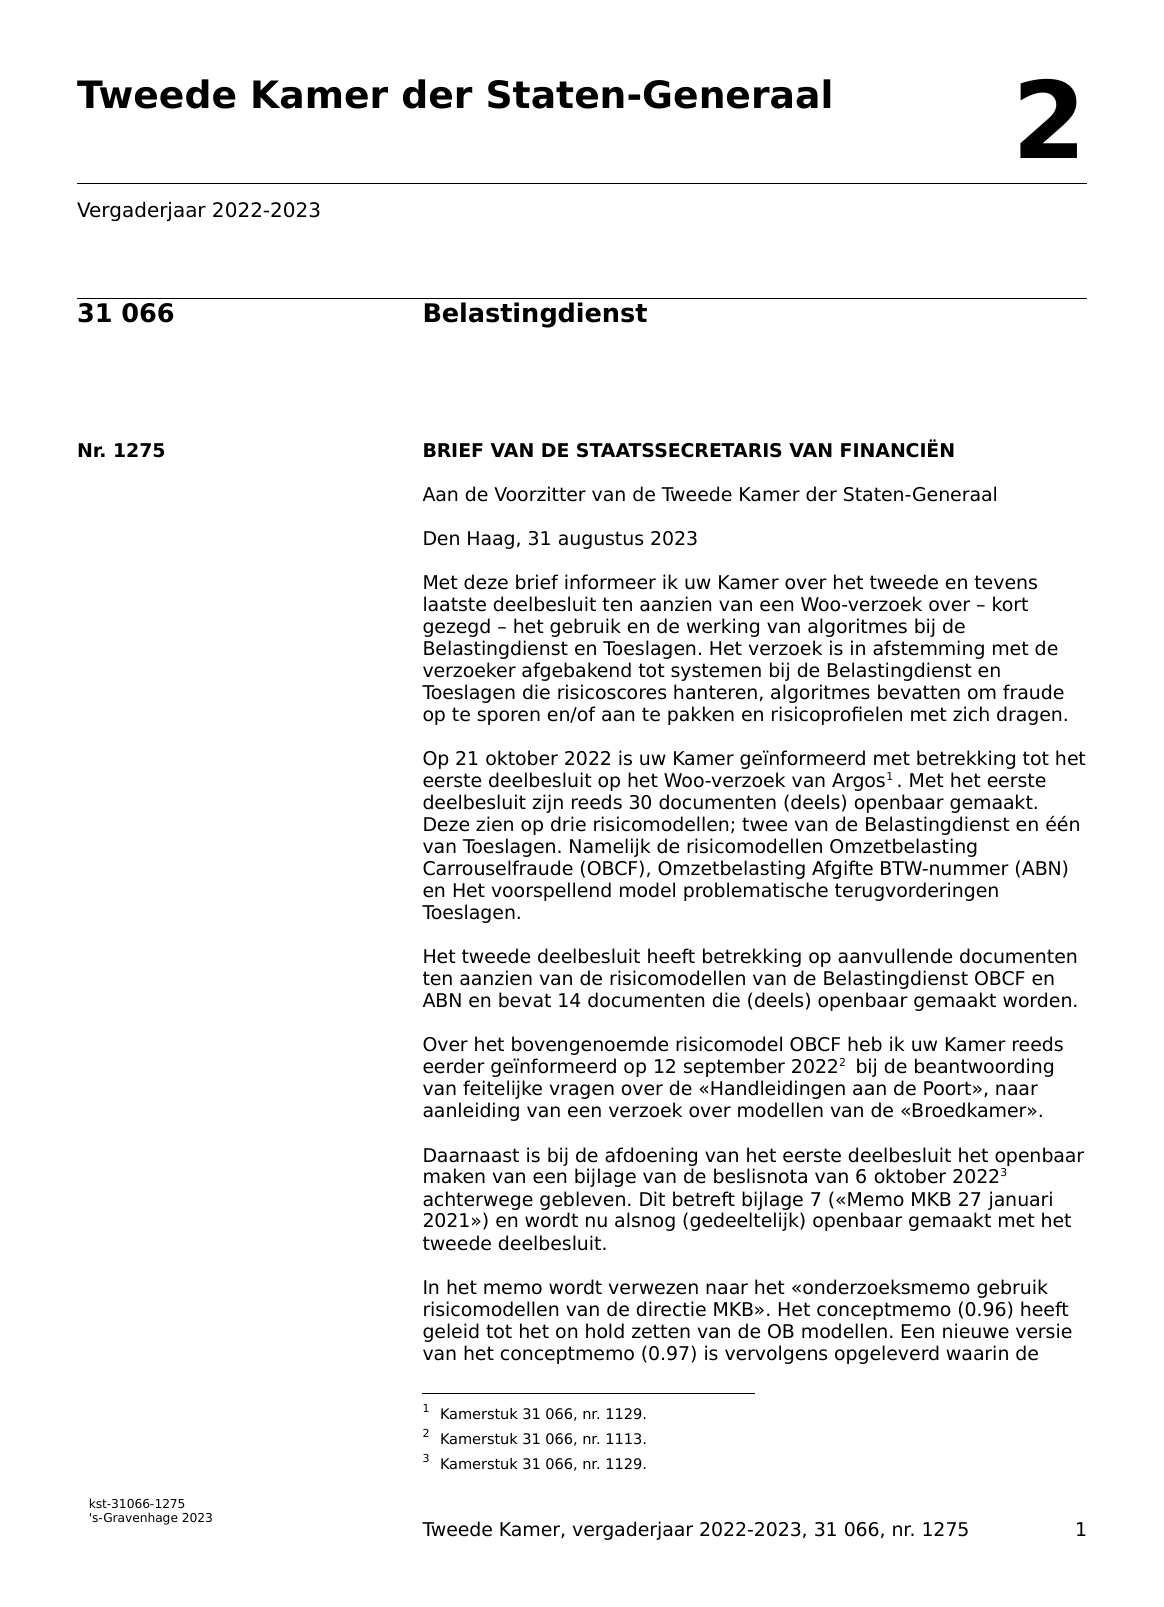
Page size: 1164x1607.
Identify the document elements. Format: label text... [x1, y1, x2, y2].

text Kamerstuk 31 066, nr. 1129. [422, 1402, 1087, 1424]
table_header Tweede Kamer der Staten-Generaal [77, 59, 886, 183]
text Op 21 oktober 2022 is uw Kamer geïnformeerd met betrekking tot het eerste deelbesluit op het Woo-verzoek van Argos. Met het eerste deelbesluit zijn reeds 30 documenten (deels) openbaar gemaakt. Deze zien op drie risicomodellen; twee van de Belastingdienst en één van Toeslagen. Namelijk de risicomodellen Omzetbelasting Carrouselfraude (OBCF), Omzetbelasting Afgifte BTW-nummer (ABN) en Het voorspellend model problematische terugvorderingen Toeslagen. [422, 748, 1087, 924]
subtitle Nr. 1275 BRIEF VAN DE STAATSSECRETARIS VAN FINANCIËN [77, 440, 1087, 462]
text kst-31066-1275 [88, 1497, 323, 1511]
text Over het bovengenoemde risicomodel OBCF heb ik uw Kamer reeds eerder geïnformeerd op 12 september 2022 bij de beantwoording van feitelijke vragen over de «Handleidingen aan de Poort», naar aanleiding van een verzoek over modellen van de «Broedkamer». [422, 1034, 1087, 1122]
text Kamerstuk 31 066, nr. 1129. [422, 1452, 1087, 1474]
subtitle 31 066 Belastingdienst [77, 299, 1087, 329]
text Daarnaast is bij de afdoening van het eerste deelbesluit het openbaar maken van een bijlage van de beslisnota van 6 oktober 2022 achterwege gebleven. Dit betreft bijlage 7 («Memo MKB 27 januari 2021») en wordt nu alsnog (gedeeltelijk) openbaar gemaakt met het tweede deelbesluit. [422, 1144, 1087, 1254]
text Den Haag, 31 augustus 2023 [422, 528, 1087, 550]
text Kamerstuk 31 066, nr. 1113. [422, 1427, 1087, 1449]
table_cell Vergaderjaar 2022-2023 [77, 184, 1087, 298]
text In het memo wordt verwezen naar het «onderzoeksmemo gebruik risicomodellen van de directie MKB». Het conceptmemo (0.96) heeft geleid tot het on hold zetten van de OB modellen. Een nieuwe versie van het conceptmemo (0.97) is vervolgens opgeleverd waarin de [422, 1277, 1087, 1364]
text Met deze brief informeer ik uw Kamer over het tweede en tevens laatste deelbesluit ten aanzien van een Woo-verzoek over – kort gezegd – het gebruik en de werking van algoritmes bij de Belastingdienst en Toeslagen. Het verzoek is in afstemming met de verzoeker afgebakend tot systemen bij de Belastingdienst en Toeslagen die risicoscores hanteren, algoritmes bevatten om fraude op te sporen en/of aan te pakken en risicoprofielen met zich dragen. [422, 572, 1087, 726]
text 's-Gravenhage 2023 [88, 1511, 323, 1525]
text Aan de Voorzitter van de Tweede Kamer der Staten-Generaal [422, 484, 1087, 506]
table_header 2 [886, 59, 1087, 183]
text Het tweede deelbesluit heeft betrekking op aanvullende documenten ten aanzien van de risicomodellen van de Belastingdienst OBCF en ABN en bevat 14 documenten die (deels) openbaar gemaakt worden. [422, 946, 1087, 1012]
